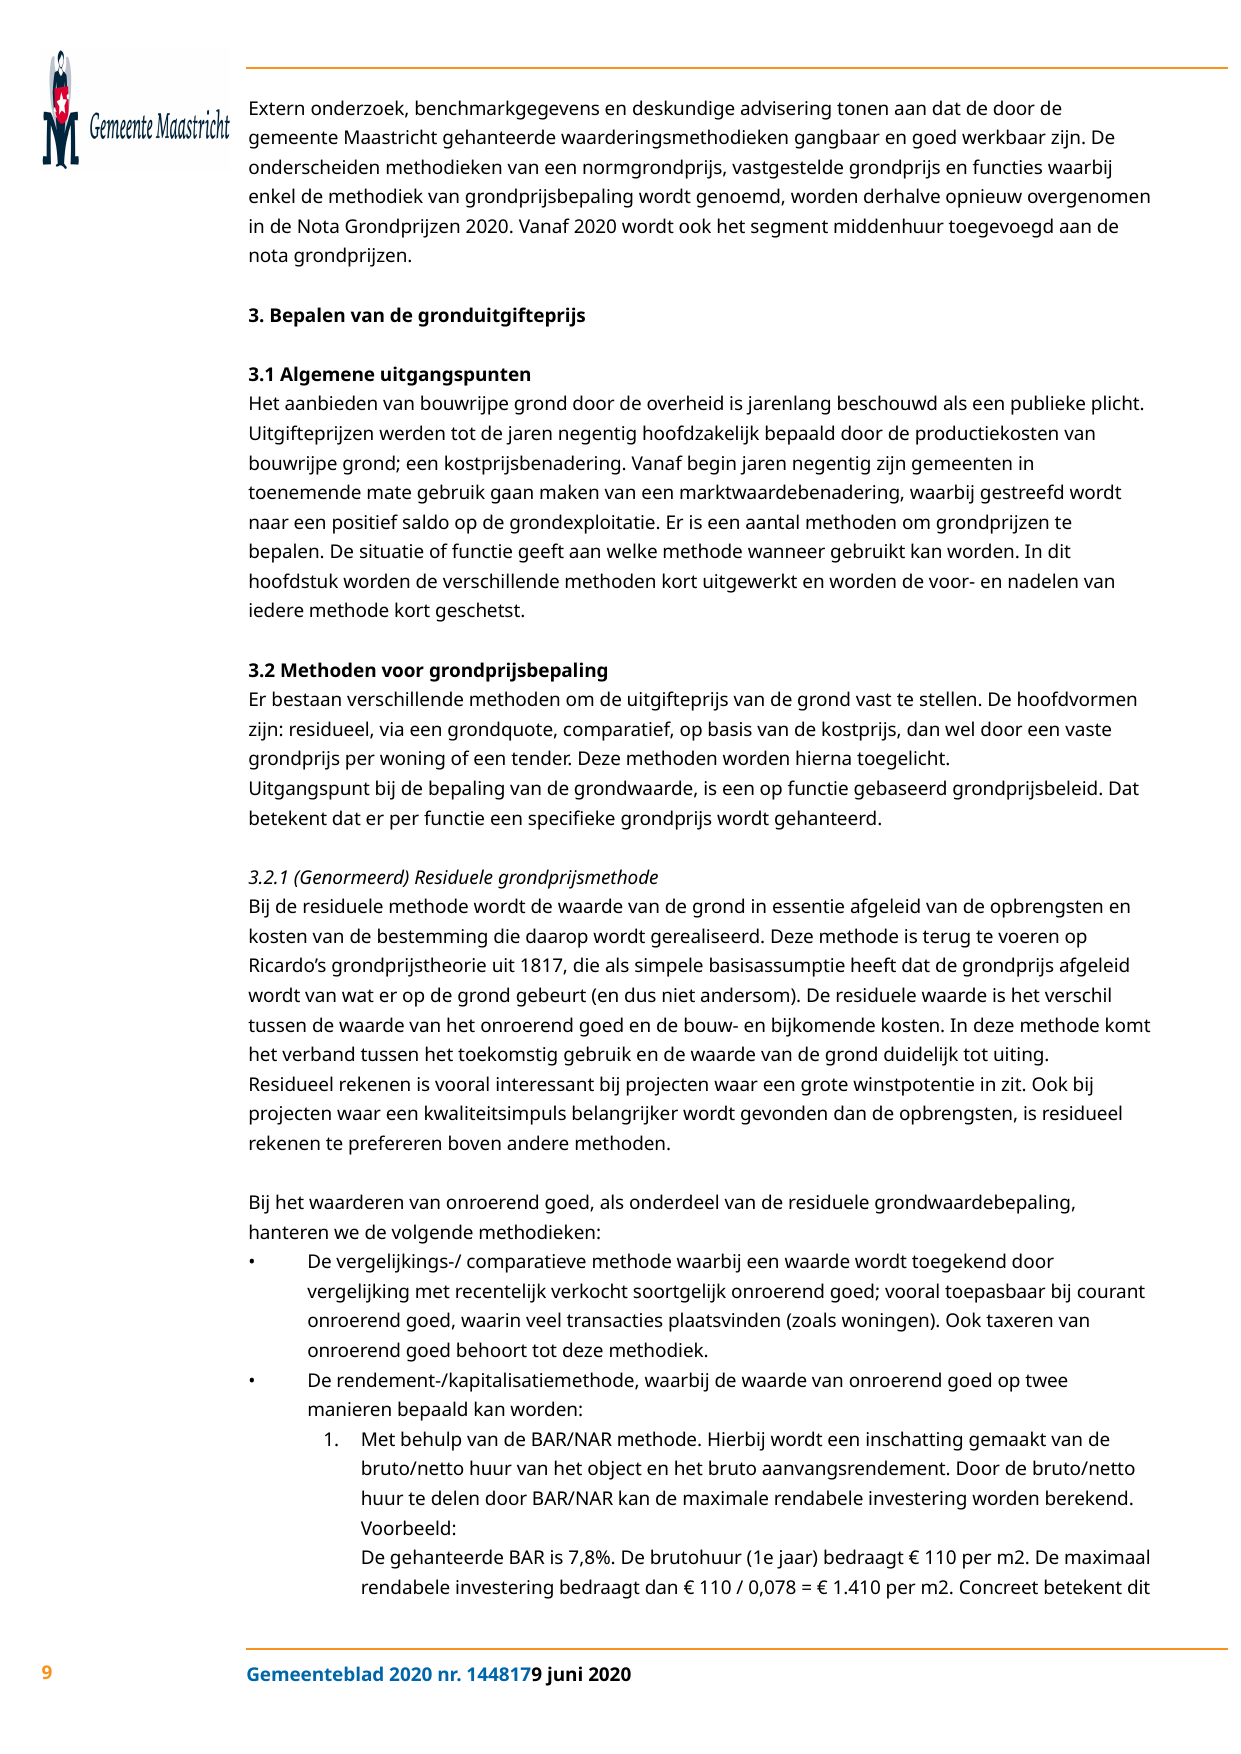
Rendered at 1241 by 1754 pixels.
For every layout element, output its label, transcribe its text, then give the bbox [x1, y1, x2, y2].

text 3.2.1 (Genormeerd) Residuele grondprijsmethode [248, 864, 1152, 890]
text Het aanbieden van bouwrijpe grond door de overheid is jarenlang beschouwd als een publieke plicht. Uitgifteprijzen werden tot de jaren negentig hoofdzakelijk bepaald door de productiekosten van bouwrijpe grond; een kostprijsbenadering. Vanaf begin jaren negentig zijn gemeenten in toenemende mate gebruik gaan maken van een marktwaardebenadering, waarbij gestreefd wordt naar een positief saldo op de grondexploitatie. Er is een aantal methoden om grondprijzen te bepalen. De situatie of functie geeft aan welke methode wanneer gebruikt kan worden. In dit hoofdstuk worden de verschillende methoden kort uitgewerkt en worden de voor- en nadelen van iedere methode kort geschetst. [248, 391, 1152, 623]
list De rendement-/kapitalisatiemethode, waarbij de waarde van onroerend goed op twee manieren bepaald kan worden: [248, 1367, 1152, 1422]
text Uitgangspunt bij de bepaling van de grondwaarde, is een op functie gebaseerd grondprijsbeleid. Dat betekent dat er per functie een specifieke grondprijs wordt gehanteerd. [248, 775, 1152, 831]
picture [41, 47, 231, 172]
text Bij het waarderen van onroerend goed, als onderdeel van de residuele grondwaardebepaling, hanteren we de volgende methodieken: [248, 1189, 1152, 1245]
text 3.1 Algemene uitgangspunten [248, 361, 1152, 387]
text Bij de residuele methode wordt de waarde van de grond in essentie afgeleid van de opbrengsten en kosten van de bestemming die daarop wordt gerealiseerd. Deze methode is terug te voeren op Ricardo’s grondprijstheorie uit 1817, die als simpele basisassumptie heeft dat de grondprijs afgeleid wordt van wat er op de grond gebeurt (en dus niet andersom). De residuele waarde is het verschil tussen de waarde van het onroerend goed en de bouw- en bijkomende kosten. In deze methode komt het verband tussen het toekomstig gebruik en de waarde van de grond duidelijk tot uiting. [248, 893, 1152, 1067]
text 3.2 Methoden voor grondprijsbepaling [248, 657, 1152, 683]
text Er bestaan verschillende methoden om de uitgifteprijs van de grond vast te stellen. De hoofdvormen zijn: residueel, via een grondquote, comparatief, op basis van de kostprijs, dan wel door een vaste grondprijs per woning of een tender. Deze methoden worden hierna toegelicht. [248, 686, 1152, 771]
text Extern onderzoek, benchmarkgegevens en deskundige advisering tonen aan dat de door de gemeente Maastricht gehanteerde waarderingsmethodieken gangbaar en goed werkbaar zijn. De onderscheiden methodieken van een normgrondprijs, vastgestelde grondprijs en functies waarbij enkel de methodiek van grondprijsbepaling wordt genoemd, worden derhalve opnieuw overgenomen in de Nota Grondprijzen 2020. Vanaf 2020 wordt ook het segment middenhuur toegevoegd aan de nota grondprijzen. [248, 95, 1152, 268]
list Met behulp van de BAR/NAR methode. Hierbij wordt een inschatting gemaakt van de bruto/netto huur van het object en het bruto aanvangsrendement. Door de bruto/netto huur te delen door BAR/NAR kan de maximale rendabele investering worden berekend. [323, 1426, 1152, 1511]
text Residueel rekenen is vooral interessant bij projecten waar een grote winstpotentie in zit. Ook bij projecten waar een kwaliteitsimpuls belangrijker wordt gevonden dan de opbrengsten, is residueel rekenen te prefereren boven andere methoden. [248, 1071, 1152, 1156]
list Voorbeeld: [323, 1515, 1152, 1541]
text 3. Bepalen van de gronduitgifteprijs [248, 302, 1152, 328]
list De vergelijkings-/ comparatieve methode waarbij een waarde wordt toegekend door vergelijking met recentelijk verkocht soortgelijk onroerend goed; vooral toepasbaar bij courant onroerend goed, waarin veel transacties plaatsvinden (zoals woningen). Ook taxeren van onroerend goed behoort tot deze methodiek. [248, 1248, 1152, 1363]
list De gehanteerde BAR is 7,8%. De brutohuur (1e jaar) bedraagt € 110 per m2. De maximaal rendabele investering bedraagt dan € 110 / 0,078 = € 1.410 per m2. Concreet betekent dit [323, 1544, 1152, 1600]
